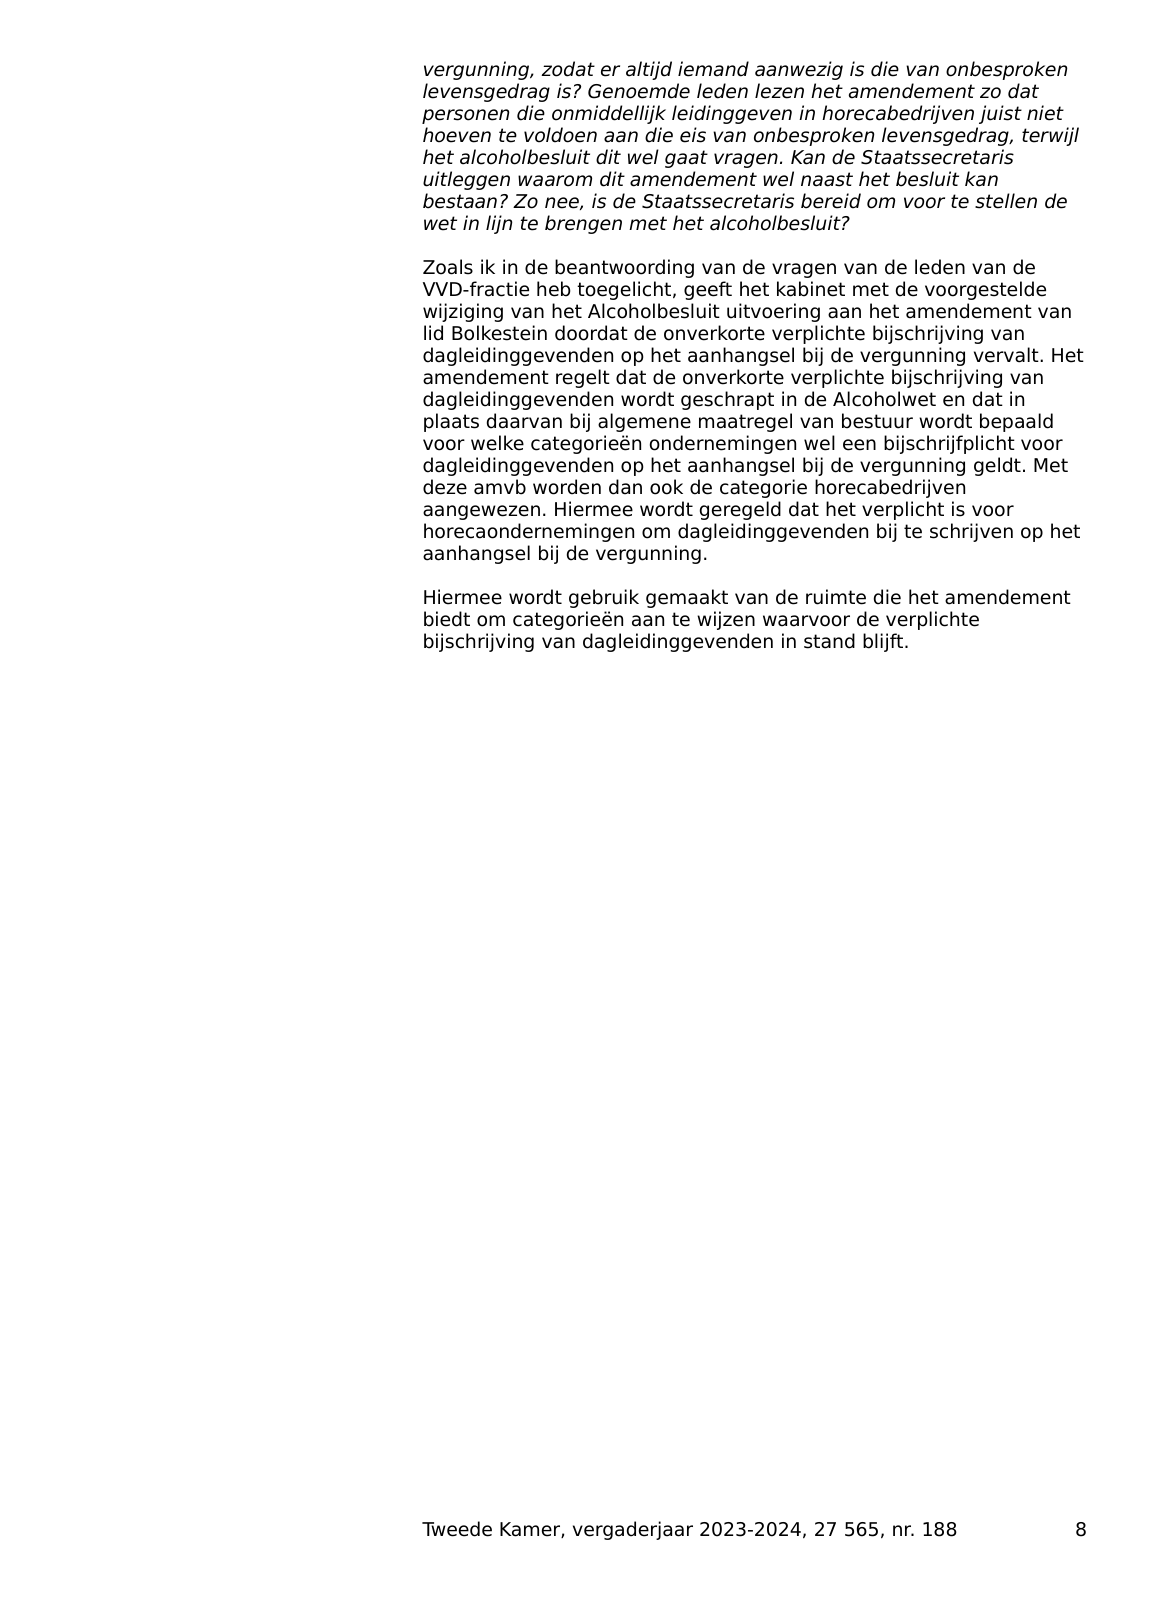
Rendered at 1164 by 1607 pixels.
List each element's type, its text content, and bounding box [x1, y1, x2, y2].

text Hiermee wordt gebruik gemaakt van de ruimte die het amendement biedt om categorieën aan te wijzen waarvoor de verplichte bijschrijving van dagleidinggevenden in stand blijft. [422, 587, 1087, 653]
text vergunning, zodat er altijd iemand aanwezig is die van onbesproken levensgedrag is? Genoemde leden lezen het amendement zo dat personen die onmiddellijk leidinggeven in horecabedrijven juist niet hoeven te voldoen aan die eis van onbesproken levensgedrag, terwijl het alcoholbesluit dit wel gaat vragen. Kan de Staatssecretaris uitleggen waarom dit amendement wel naast het besluit kan bestaan? Zo nee, is de Staatssecretaris bereid om voor te stellen de wet in lijn te brengen met het alcoholbesluit? [422, 59, 1087, 235]
text Zoals ik in de beantwoording van de vragen van de leden van de VVD-fractie heb toegelicht, geeft het kabinet met de voorgestelde wijziging van het Alcoholbesluit uitvoering aan het amendement van lid Bolkestein doordat de onverkorte verplichte bijschrijving van dagleidinggevenden op het aanhangsel bij de vergunning vervalt. Het amendement regelt dat de onverkorte verplichte bijschrijving van dagleidinggevenden wordt geschrapt in de Alcoholwet en dat in plaats daarvan bij algemene maatregel van bestuur wordt bepaald voor welke categorieën ondernemingen wel een bijschrijfplicht voor dagleidinggevenden op het aanhangsel bij de vergunning geldt. Met deze amvb worden dan ook de categorie horecabedrijven aangewezen. Hiermee wordt geregeld dat het verplicht is voor horecaondernemingen om dagleidinggevenden bij te schrijven op het aanhangsel bij de vergunning. [422, 257, 1087, 565]
